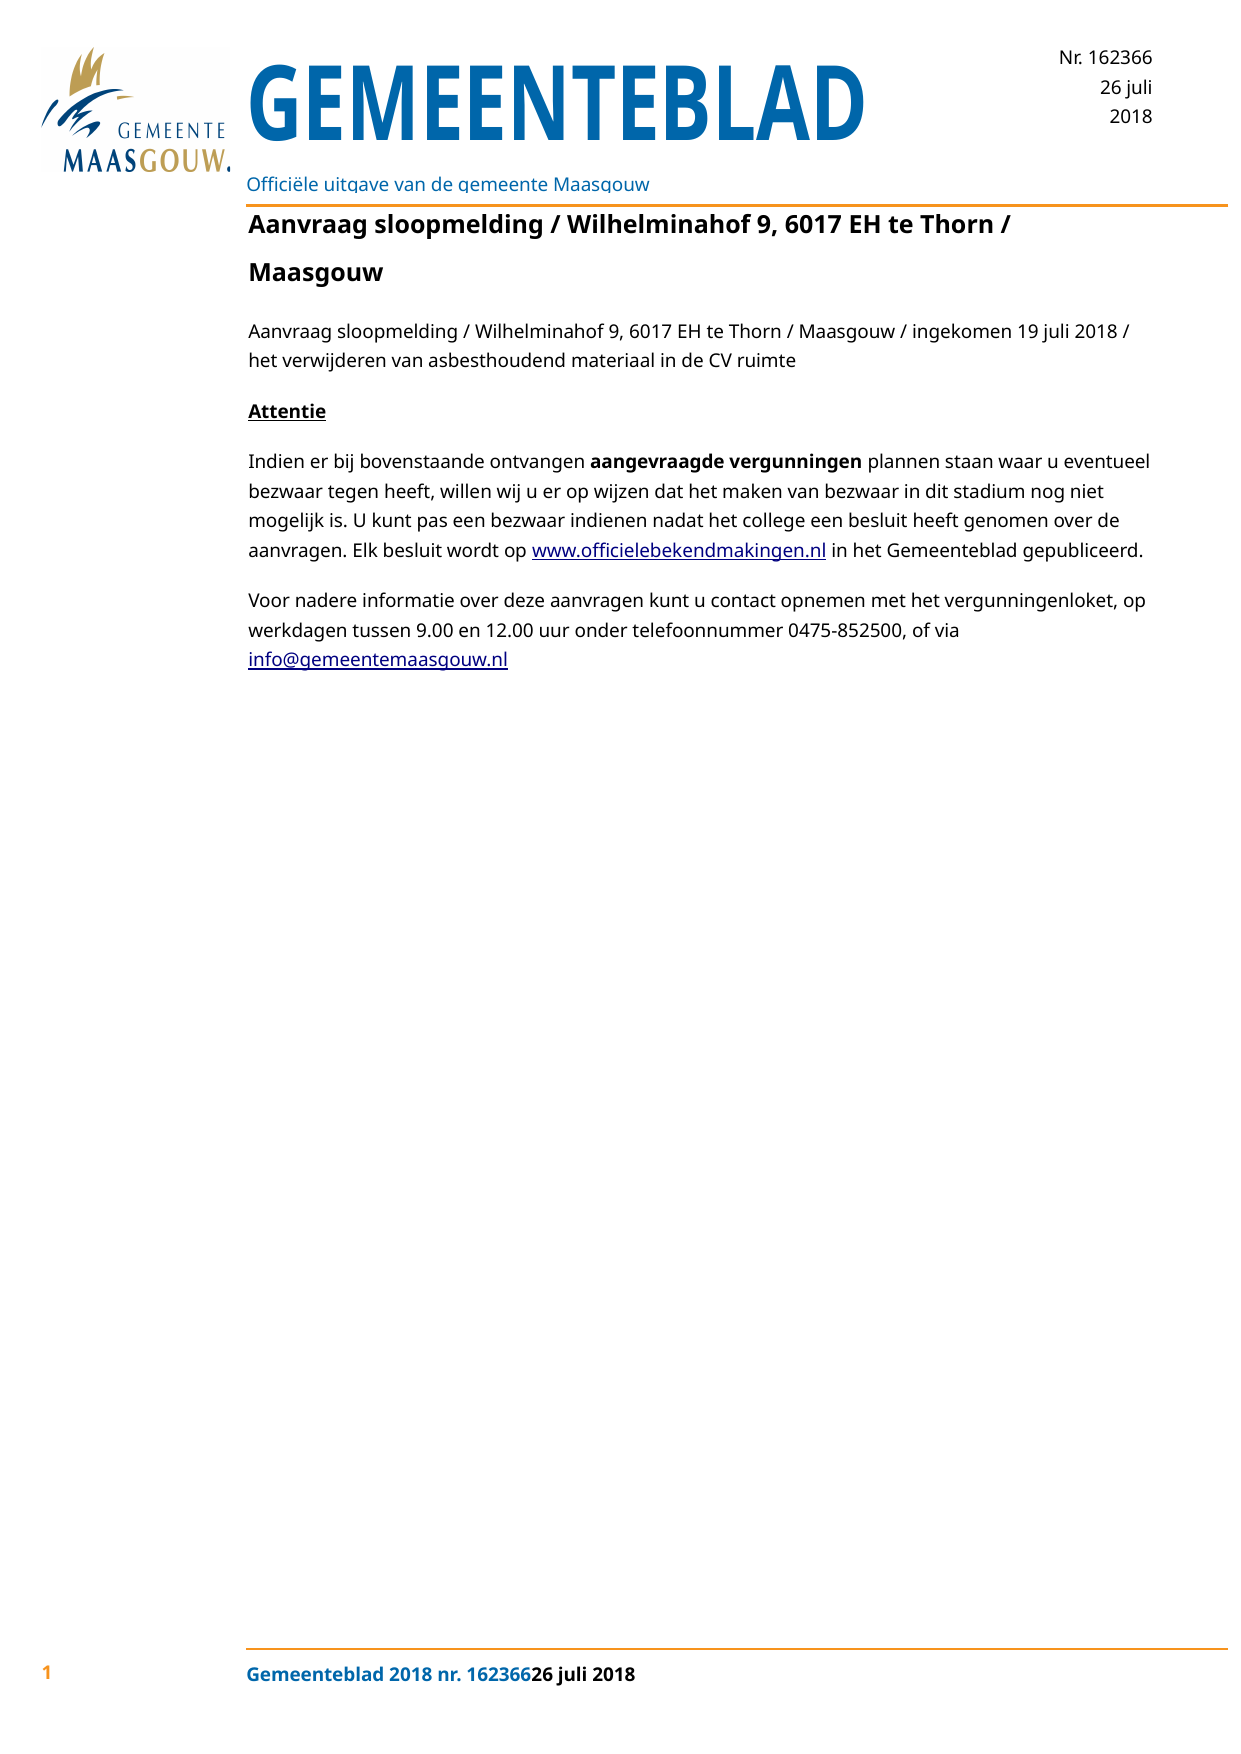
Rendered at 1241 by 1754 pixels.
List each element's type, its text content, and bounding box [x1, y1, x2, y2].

text Aanvraag sloopmelding / Wilhelminahof 9, 6017 EH te Thorn / Maasgouw [248, 207, 1152, 288]
text Aanvraag sloopmelding / Wilhelminahof 9, 6017 EH te Thorn / Maasgouw / ingekomen 19 juli 2018 / het verwijderen van asbesthoudend materiaal in de CV ruimte [248, 318, 1152, 373]
text Indien er bij bovenstaande ontvangen aangevraagde vergunningen plannen staan waar u eventueel bezwaar tegen heeft, willen wij u er op wijzen dat het maken van bezwaar in dit stadium nog niet mogelijk is. U kunt pas een bezwaar indienen nadat het college een besluit heeft genomen over de aanvragen. Elk besluit wordt op www.officielebekendmakingen.nl in het Gemeenteblad gepubliceerd. [248, 448, 1152, 563]
text Attentie [248, 398, 1152, 424]
text Voor nadere informatie over deze aanvragen kunt u contact opnemen met het vergunningenloket, op werkdagen tussen 9.00 en 12.00 uur onder telefoonnummer 0475-852500, of via info@gemeentemaasgouw.nl [248, 587, 1152, 672]
picture [41, 47, 231, 172]
